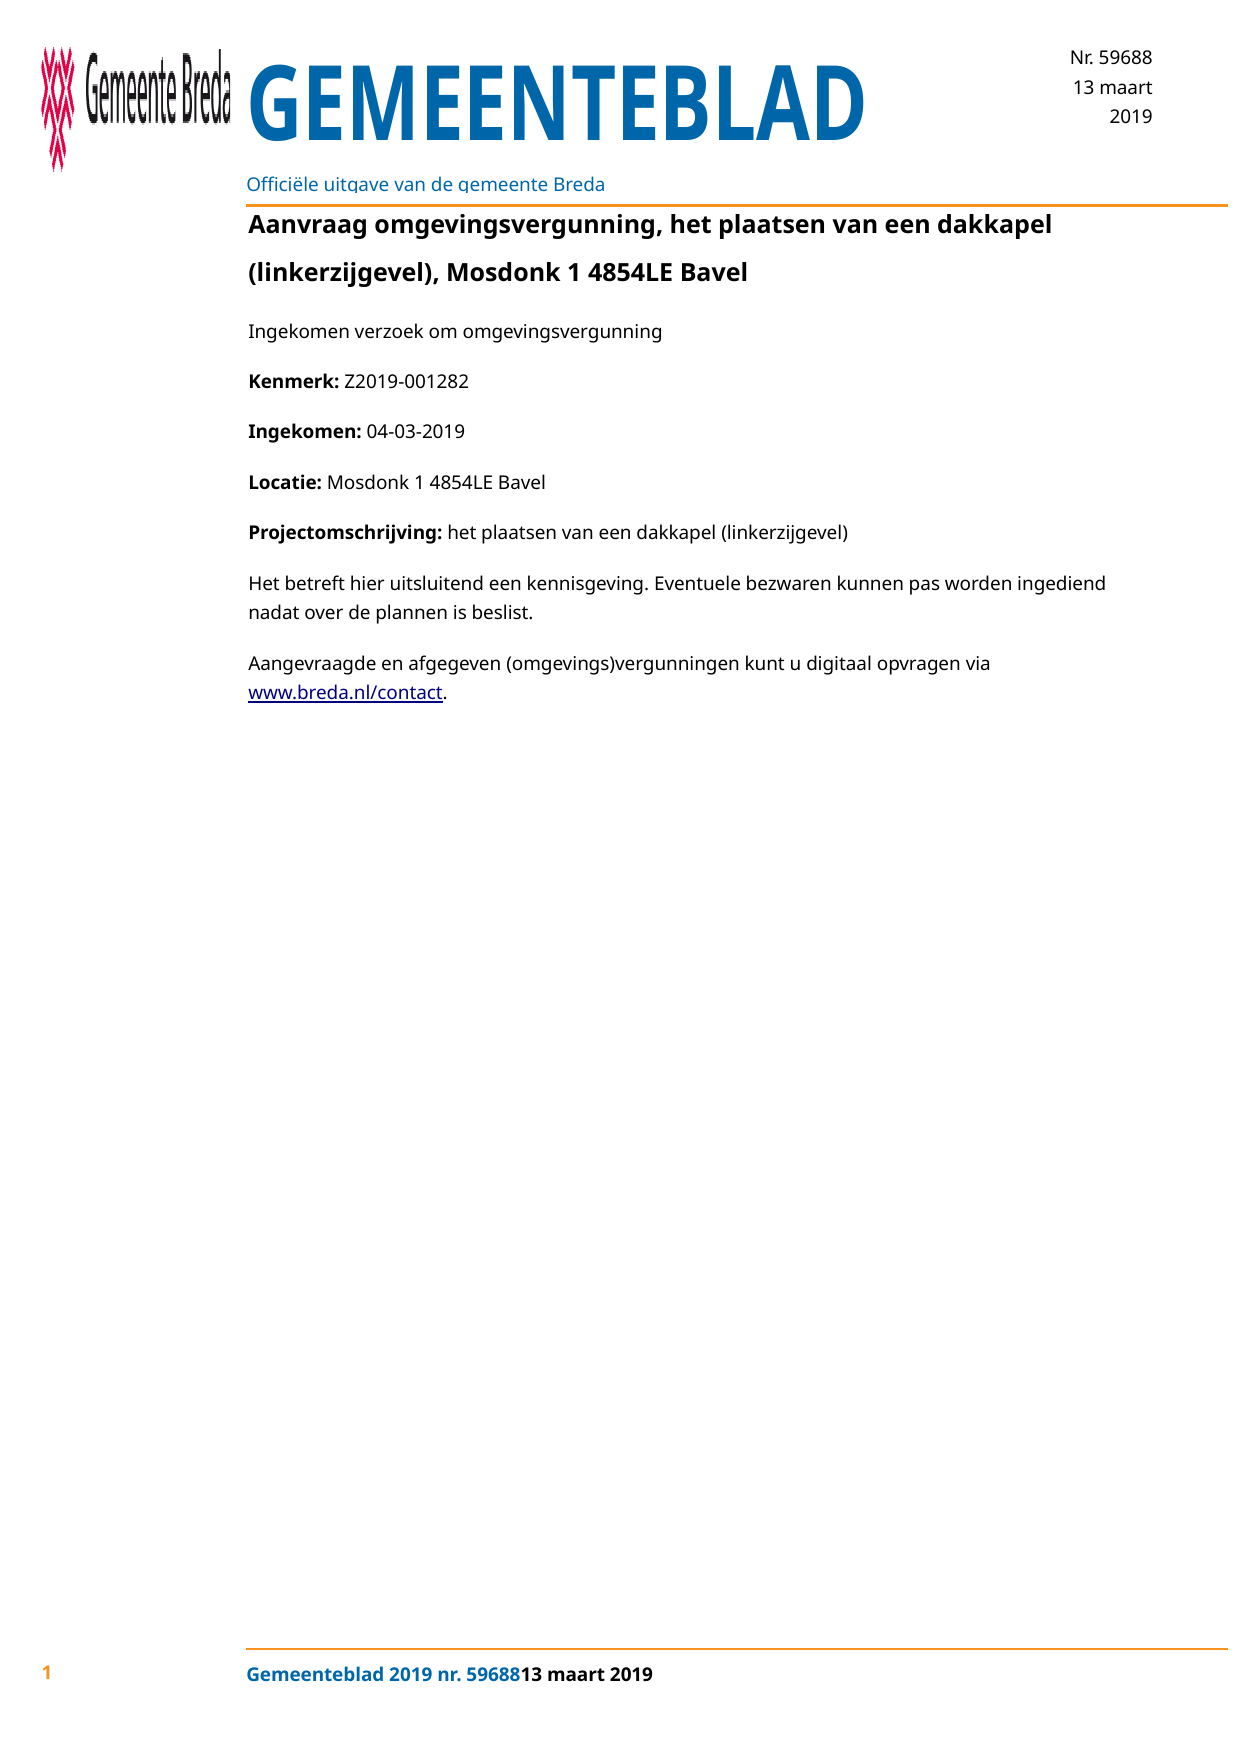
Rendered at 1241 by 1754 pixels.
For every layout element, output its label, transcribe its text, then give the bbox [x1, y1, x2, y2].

picture [41, 47, 231, 172]
text Projectomschrijving: het plaatsen van een dakkapel (linkerzijgevel) [248, 519, 1152, 545]
text Kenmerk: Z2019-001282 [248, 368, 1152, 394]
text Het betreft hier uitsluitend een kennisgeving. Eventuele bezwaren kunnen pas worden ingediend nadat over de plannen is beslist. [248, 570, 1152, 625]
text Ingekomen verzoek om omgevingsvergunning [248, 318, 1152, 344]
text Aangevraagde en afgegeven (omgevings)vergunningen kunt u digitaal opvragen via www.breda.nl/contact. [248, 650, 1152, 705]
text Locatie: Mosdonk 1 4854LE Bavel [248, 469, 1152, 495]
text Ingekomen: 04-03-2019 [248, 419, 1152, 444]
text Aanvraag omgevingsvergunning, het plaatsen van een dakkapel (linkerzijgevel), Mosdonk 1 4854LE Bavel [248, 207, 1152, 288]
